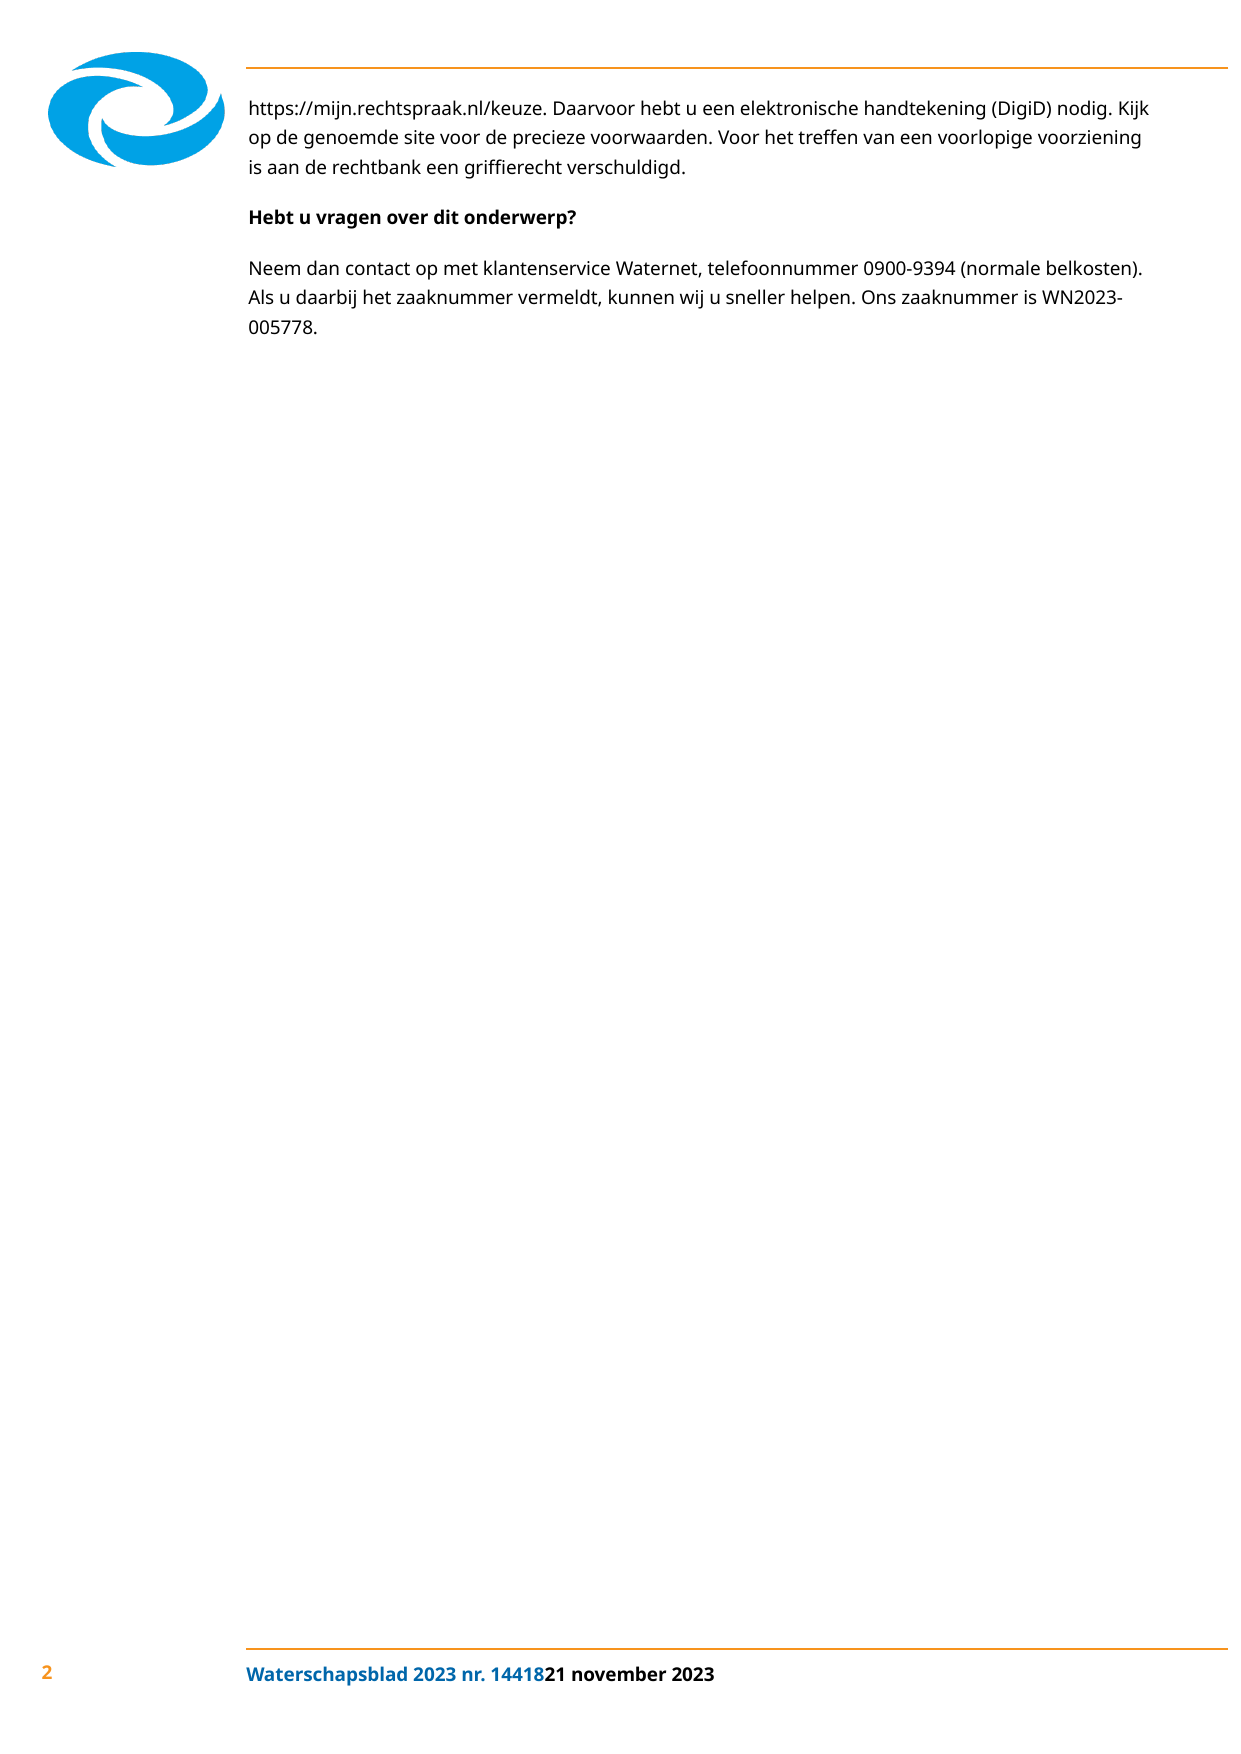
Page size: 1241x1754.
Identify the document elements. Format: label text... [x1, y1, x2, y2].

text Neem dan contact op met klantenservice Waternet, telefoonnummer 0900-9394 (normale belkosten). Als u daarbij het zaaknummer vermeldt, kunnen wij u sneller helpen. Ons zaaknummer is WN2023-005778. [248, 255, 1152, 340]
text Hebt u vragen over dit onderwerp? [248, 204, 1152, 230]
text https://mijn.rechtspraak.nl/keuze. Daarvoor hebt u een elektronische handtekening (DigiD) nodig. Kijk op de genoemde site voor de precieze voorwaarden. Voor het treffen van een voorlopige voorziening is aan de rechtbank een griffierecht verschuldigd. [248, 95, 1152, 180]
picture [41, 47, 231, 172]
